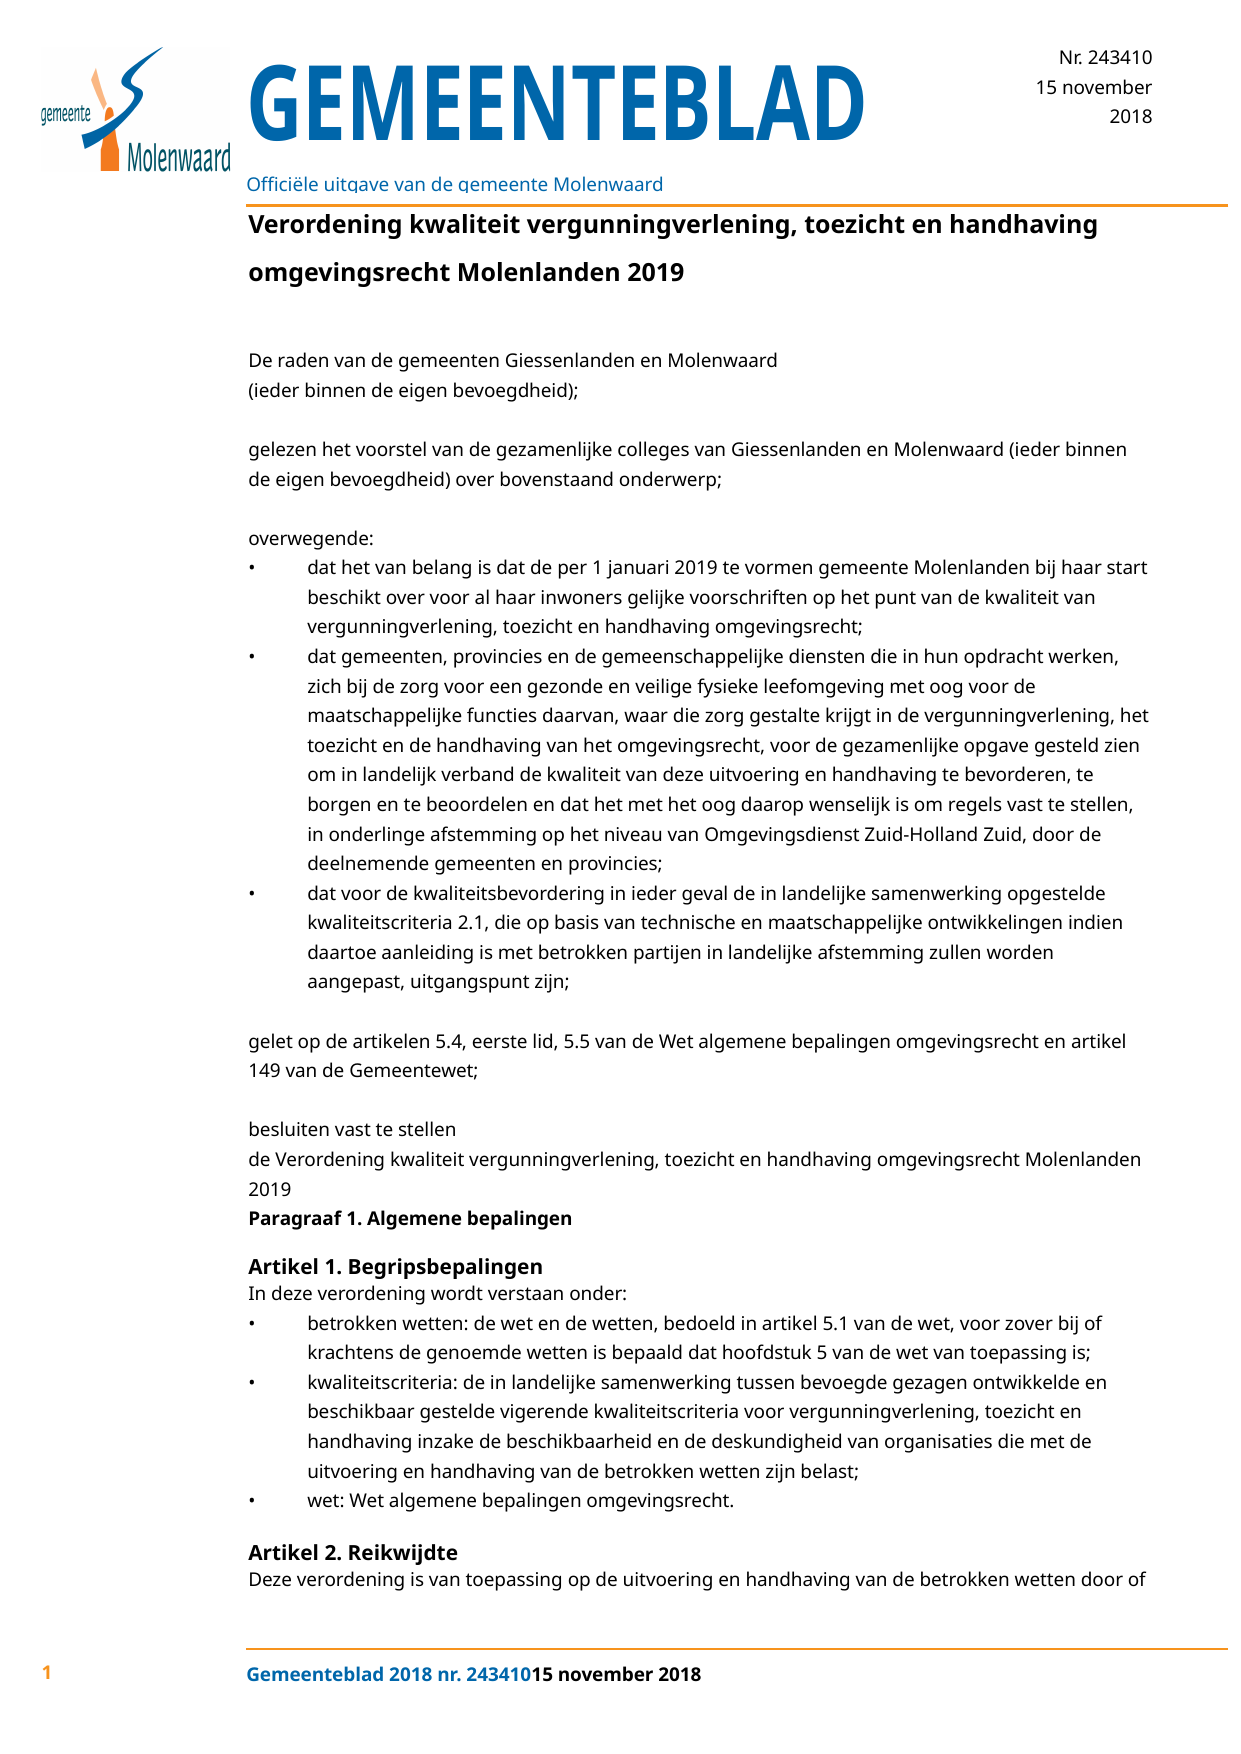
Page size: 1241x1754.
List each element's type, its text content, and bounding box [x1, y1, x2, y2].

text besluiten vast te stellen [248, 1117, 1152, 1142]
text (ieder binnen de eigen bevoegdheid); [248, 377, 1152, 403]
list wet: Wet algemene bepalingen omgevingsrecht. [248, 1487, 1152, 1513]
picture [41, 47, 231, 172]
text gelezen het voorstel van de gezamenlijke colleges van Giessenlanden en Molenwaard (ieder binnen de eigen bevoegdheid) over bovenstaand onderwerp; [248, 436, 1152, 492]
text gelet op de artikelen 5.4, eerste lid, 5.5 van de Wet algemene bepalingen omgevingsrecht en artikel 149 van de Gemeentewet; [248, 1028, 1152, 1083]
text Paragraaf 1. Algemene bepalingen [248, 1205, 1152, 1231]
text Deze verordening is van toepassing op de uitvoering en handhaving van de betrokken wetten door of [248, 1566, 1152, 1592]
text Verordening kwaliteit vergunningverlening, toezicht en handhaving omgevingsrecht Molenlanden 2019 [248, 207, 1152, 288]
list dat het van belang is dat de per 1 januari 2019 te vormen gemeente Molenlanden bij haar start beschikt over voor al haar inwoners gelijke voorschriften op het punt van de kwaliteit van vergunningverlening, toezicht en handhaving omgevingsrecht; [248, 554, 1152, 639]
text De raden van de gemeenten Giessenlanden en Molenwaard [248, 347, 1152, 373]
text overwegende: [248, 525, 1152, 551]
text In deze verordening wordt verstaan onder: [248, 1280, 1152, 1306]
text Artikel 1. Begripsbepalingen [248, 1252, 1152, 1280]
list dat voor de kwaliteitsbevordering in ieder geval de in landelijke samenwerking opgestelde kwaliteitscriteria 2.1, die op basis van technische en maatschappelijke ontwikkelingen indien daartoe aanleiding is met betrokken partijen in landelijke afstemming zullen worden aangepast, uitgangspunt zijn; [248, 880, 1152, 994]
list kwaliteitscriteria: de in landelijke samenwerking tussen bevoegde gezagen ontwikkelde en beschikbaar gestelde vigerende kwaliteitscriteria voor vergunningverlening, toezicht en handhaving inzake de beschikbaarheid en de deskundigheid van organisaties die met de uitvoering en handhaving van de betrokken wetten zijn belast; [248, 1369, 1152, 1484]
text de Verordening kwaliteit vergunningverlening, toezicht en handhaving omgevingsrecht Molenlanden 2019 [248, 1146, 1152, 1202]
list betrokken wetten: de wet en de wetten, bedoeld in artikel 5.1 van de wet, voor zover bij of krachtens de genoemde wetten is bepaald dat hoofdstuk 5 van de wet van toepassing is; [248, 1310, 1152, 1365]
list dat gemeenten, provincies en de gemeenschappelijke diensten die in hun opdracht werken, zich bij de zorg voor een gezonde en veilige fysieke leefomgeving met oog voor de maatschappelijke functies daarvan, waar die zorg gestalte krijgt in de vergunningverlening, het toezicht en de handhaving van het omgevingsrecht, voor de gezamenlijke opgave gesteld zien om in landelijk verband de kwaliteit van deze uitvoering en handhaving te bevorderen, te borgen en te beoordelen en dat het met het oog daarop wenselijk is om regels vast te stellen, in onderlinge afstemming op het niveau van Omgevingsdienst Zuid-Holland Zuid, door de deelnemende gemeenten en provincies; [248, 643, 1152, 876]
text Artikel 2. Reikwijdte [248, 1538, 1152, 1566]
